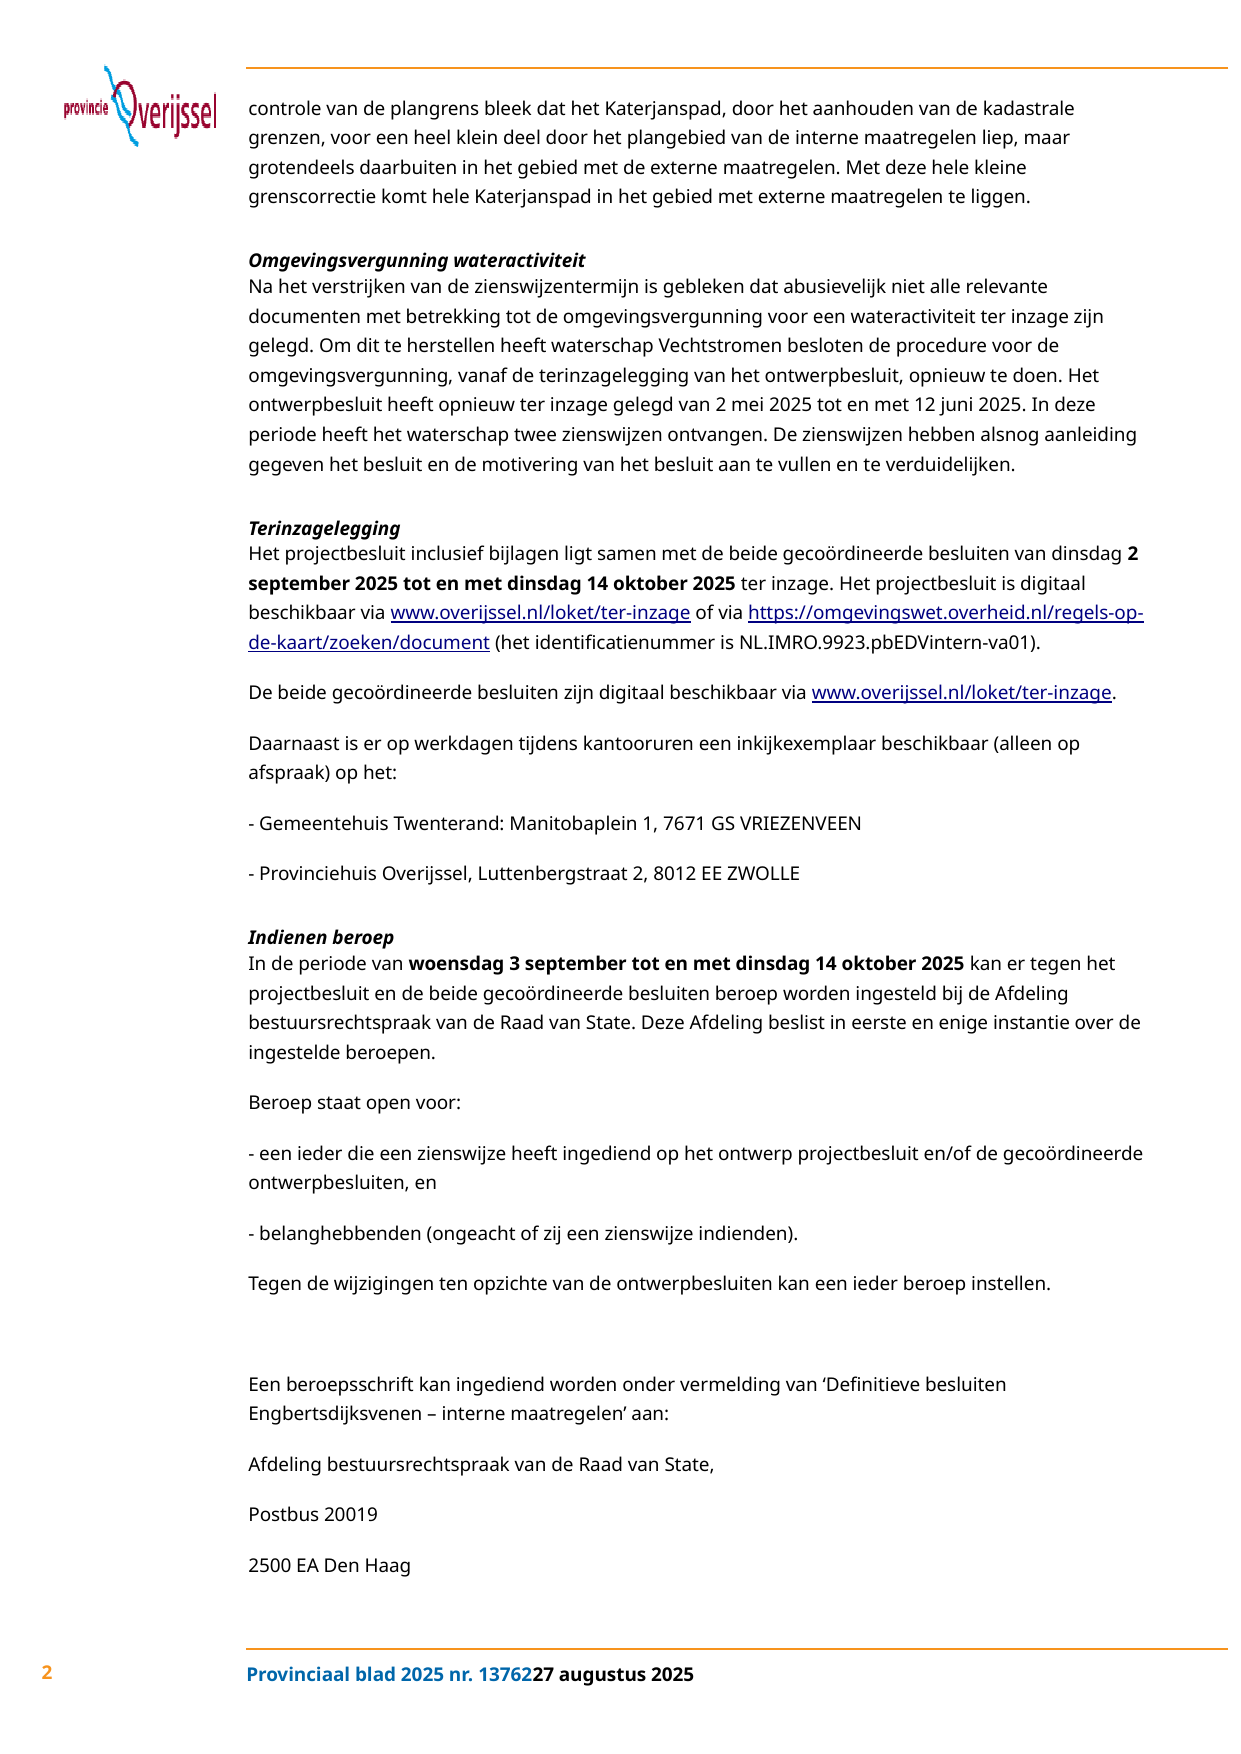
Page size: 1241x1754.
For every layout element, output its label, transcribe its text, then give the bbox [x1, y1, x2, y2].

text - Provinciehuis Overijssel, Luttenbergstraat 2, 8012 EE ZWOLLE [248, 860, 1152, 886]
text - een ieder die een zienswijze heeft ingediend op het ontwerp projectbesluit en/of de gecoördineerde ontwerpbesluiten, en [248, 1140, 1152, 1195]
text Een beroepsschrift kan ingediend worden onder vermelding van ‘Definitieve besluiten Engbertsdijksvenen – interne maatregelen’ aan: [248, 1371, 1152, 1426]
text In de periode van woensdag 3 september tot en met dinsdag 14 oktober 2025 kan er tegen het projectbesluit en de beide gecoördineerde besluiten beroep worden ingesteld bij de Afdeling bestuursrechtspraak van de Raad van State. Deze Afdeling beslist in eerste en enige instantie over de ingestelde beroepen. [248, 950, 1152, 1064]
text Omgevingsvergunning wateractiviteit [248, 247, 1152, 273]
text controle van de plangrens bleek dat het Katerjanspad, door het aanhouden van de kadastrale grenzen, voor een heel klein deel door het plangebied van de interne maatregelen liep, maar grotendeels daarbuiten in het gebied met de externe maatregelen. Met deze hele kleine grenscorrectie komt hele Katerjanspad in het gebied met externe maatregelen te liggen. [248, 95, 1152, 209]
text Na het verstrijken van de zienswijzentermijn is gebleken dat abusievelijk niet alle relevante documenten met betrekking tot de omgevingsvergunning voor een wateractiviteit ter inzage zijn gelegd. Om dit te herstellen heeft waterschap Vechtstromen besloten de procedure voor de omgevingsvergunning, vanaf de terinzagelegging van het ontwerpbesluit, opnieuw te doen. Het ontwerpbesluit heeft opnieuw ter inzage gelegd van 2 mei 2025 tot en met 12 juni 2025. In deze periode heeft het waterschap twee zienswijzen ontvangen. De zienswijzen hebben alsnog aanleiding gegeven het besluit en de motivering van het besluit aan te vullen en te verduidelijken. [248, 273, 1152, 476]
text - Gemeentehuis Twenterand: Manitobaplein 1, 7671 GS VRIEZENVEEN [248, 810, 1152, 836]
picture [41, 47, 231, 172]
text Het projectbesluit inclusief bijlagen ligt samen met de beide gecoördineerde besluiten van dinsdag 2 september 2025 tot en met dinsdag 14 oktober 2025 ter inzage. Het projectbesluit is digitaal beschikbaar via www.overijssel.nl/loket/ter-inzage of via https://omgevingswet.overheid.nl/regels-op-de-kaart/zoeken/document (het identificatienummer is NL.IMRO.9923.pbEDVintern-va01). [248, 540, 1152, 655]
text Postbus 20019 [248, 1501, 1152, 1527]
text Beroep staat open voor: [248, 1089, 1152, 1115]
text Indienen beroep [248, 924, 1152, 950]
text De beide gecoördineerde besluiten zijn digitaal beschikbaar via www.overijssel.nl/loket/ter-inzage. [248, 679, 1152, 705]
text Afdeling bestuursrechtspraak van de Raad van State, [248, 1451, 1152, 1477]
text Terinzagelegging [248, 515, 1152, 540]
text 2500 EA Den Haag [248, 1552, 1152, 1577]
text - belanghebbenden (ongeacht of zij een zienswijze indienden). [248, 1220, 1152, 1245]
text Tegen de wijzigingen ten opzichte van de ontwerpbesluiten kan een ieder beroep instellen. [248, 1270, 1152, 1296]
text Daarnaast is er op werkdagen tijdens kantooruren een inkijkexemplaar beschikbaar (alleen op afspraak) op het: [248, 730, 1152, 785]
